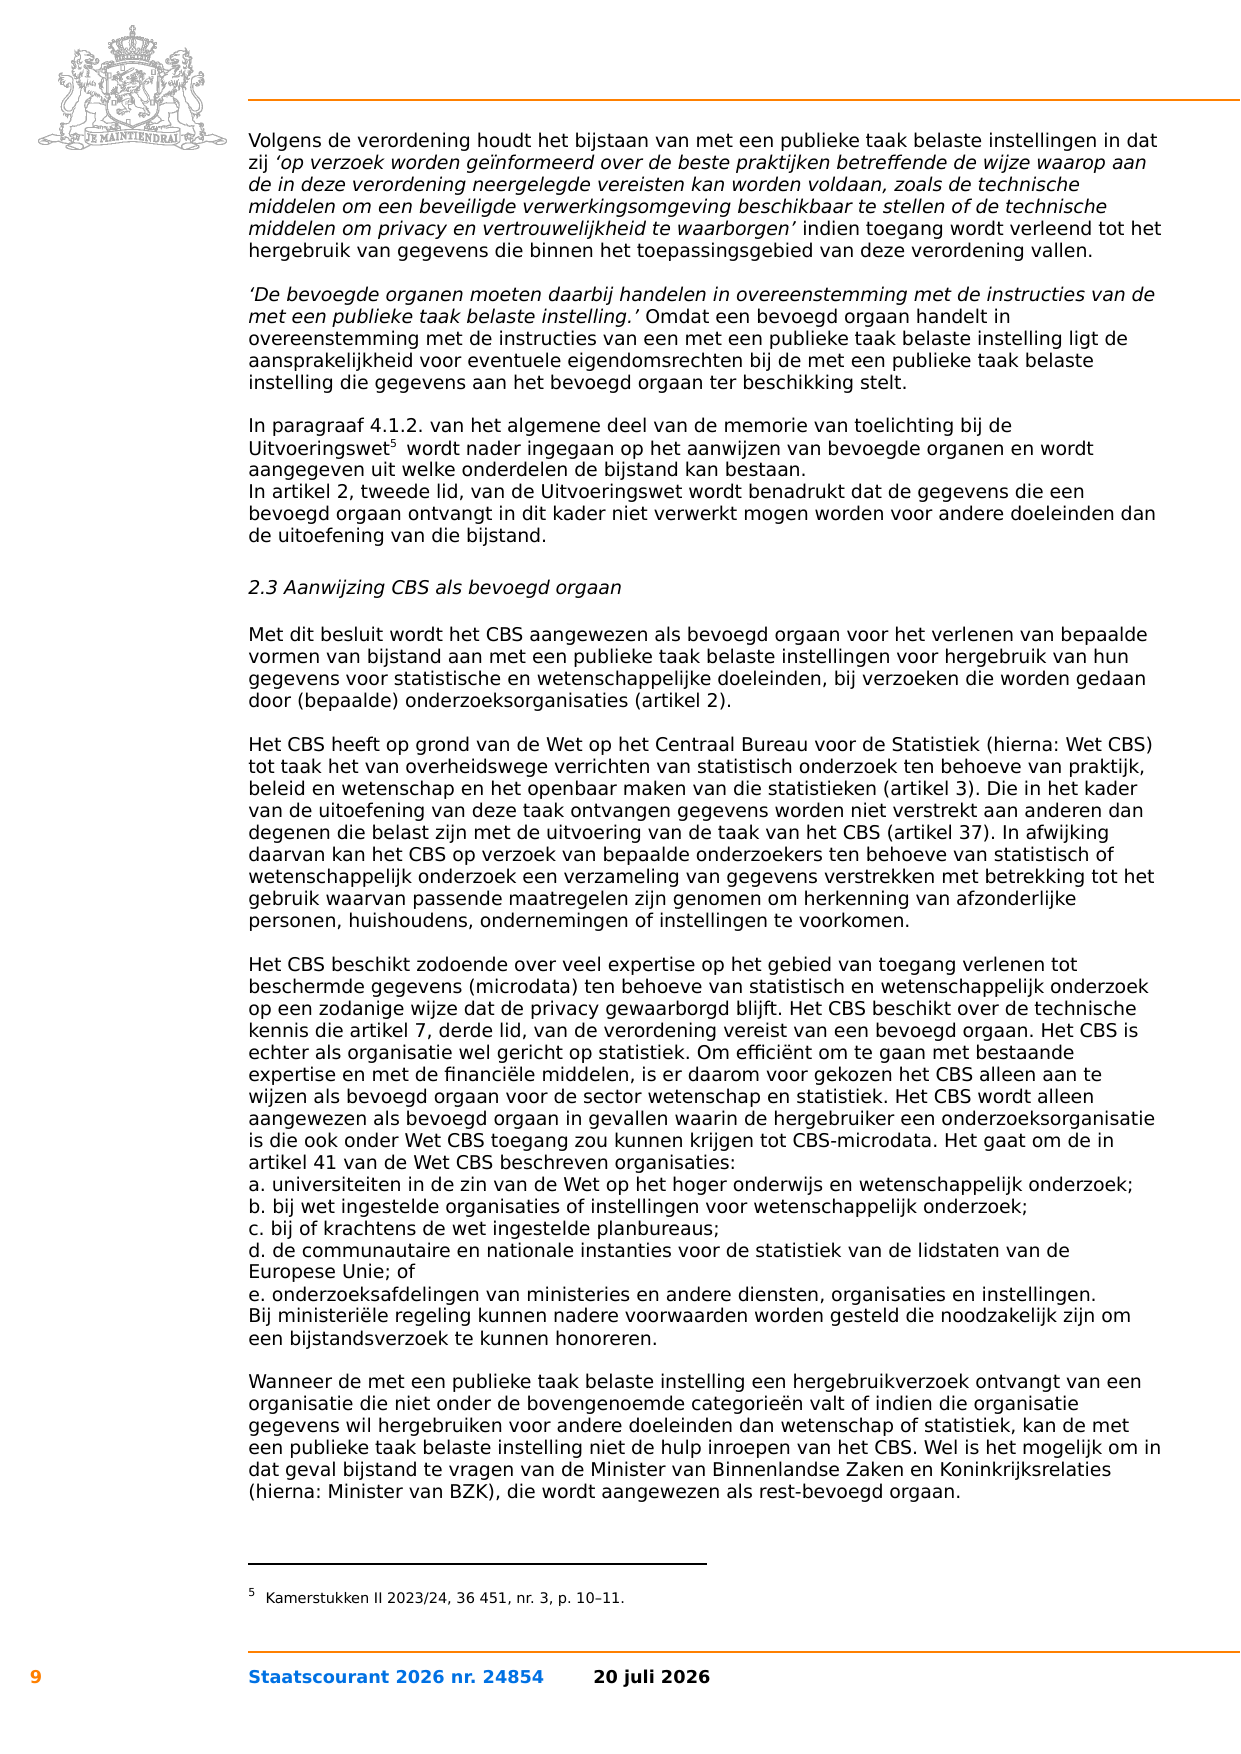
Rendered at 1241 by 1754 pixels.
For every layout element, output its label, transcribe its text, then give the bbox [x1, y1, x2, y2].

text In artikel 2, tweede lid, van de Uitvoeringswet wordt benadrukt dat de gegevens die een bevoegd orgaan ontvangt in dit kader niet verwerkt mogen worden voor andere doeleinden dan de uitoefening van die bijstand. [248, 481, 1163, 547]
text a. universiteiten in de zin van de Wet op het hoger onderwijs en wetenschappelijk onderzoek; [248, 1173, 1163, 1196]
text Kamerstukken II 2023/24, 36 451, nr. 3, p. 10–11. [248, 1586, 1163, 1608]
text Wanneer de met een publieke taak belaste instelling een hergebruikverzoek ontvangt van een organisatie die niet onder de bovengenoemde categorieën valt of indien die organisatie gegevens wil hergebruiken voor andere doeleinden dan wetenschap of statistiek, kan de met een publieke taak belaste instelling niet de hulp inroepen van het CBS. Wel is het mogelijk om in dat geval bijstand te vragen van de Minister van Binnenlandse Zaken en Koninkrijksrelaties (hierna: Minister van BZK), die wordt aangewezen als rest-bevoegd orgaan. [248, 1371, 1163, 1503]
text Volgens de verordening houdt het bijstaan van met een publieke taak belaste instellingen in dat zij ‘op verzoek worden geïnformeerd over de beste praktijken betreffende de wijze waarop aan de in deze verordening neergelegde vereisten kan worden voldaan, zoals de technische middelen om een beveiligde verwerkingsomgeving beschikbaar te stellen of de technische middelen om privacy en vertrouwelijkheid te waarborgen’ indien toegang wordt verleend tot het hergebruik van gegevens die binnen het toepassingsgebied van deze verordening vallen. [248, 130, 1163, 262]
text Het CBS beschikt zodoende over veel expertise op het gebied van toegang verlenen tot beschermde gegevens (microdata) ten behoeve van statistisch en wetenschappelijk onderzoek op een zodanige wijze dat de privacy gewaarborgd blijft. Het CBS beschikt over de technische kennis die artikel 7, derde lid, van de verordening vereist van een bevoegd orgaan. Het CBS is echter als organisatie wel gericht op statistiek. Om efficiënt om te gaan met bestaande expertise en met de financiële middelen, is er daarom voor gekozen het CBS alleen aan te wijzen als bevoegd orgaan voor de sector wetenschap en statistiek. Het CBS wordt alleen aangewezen als bevoegd orgaan in gevallen waarin de hergebruiker een onderzoeksorganisatie is die ook onder Wet CBS toegang zou kunnen krijgen tot CBS-microdata. Het gaat om de in artikel 41 van de Wet CBS beschreven organisaties: [248, 954, 1163, 1173]
text Bij ministeriële regeling kunnen nadere voorwaarden worden gesteld die noodzakelijk zijn om een bijstandsverzoek te kunnen honoreren. [248, 1305, 1163, 1349]
text Met dit besluit wordt het CBS aangewezen als bevoegd orgaan voor het verlenen van bepaalde vormen van bijstand aan met een publieke taak belaste instellingen voor hergebruik van hun gegevens voor statistische en wetenschappelijke doeleinden, bij verzoeken die worden gedaan door (bepaalde) onderzoeksorganisaties (artikel 2). [248, 624, 1163, 712]
picture [38, 25, 227, 150]
text c. bij of krachtens de wet ingestelde planbureaus; [248, 1217, 1163, 1239]
text ‘De bevoegde organen moeten daarbij handelen in overeenstemming met de instructies van de met een publieke taak belaste instelling.’ Omdat een bevoegd orgaan handelt in overeenstemming met de instructies van een met een publieke taak belaste instelling ligt de aansprakelijkheid voor eventuele eigendomsrechten bij de met een publieke taak belaste instelling die gegevens aan het bevoegd orgaan ter beschikking stelt. [248, 284, 1163, 393]
subtitle 2.3 Aanwijzing CBS als bevoegd orgaan [248, 577, 1163, 599]
text b. bij wet ingestelde organisaties of instellingen voor wetenschappelijk onderzoek; [248, 1196, 1163, 1217]
text e. onderzoeksafdelingen van ministeries en andere diensten, organisaties en instellingen. [248, 1283, 1163, 1305]
text In paragraaf 4.1.2. van het algemene deel van de memorie van toelichting bij de Uitvoeringswet wordt nader ingegaan op het aanwijzen van bevoegde organen en wordt aangegeven uit welke onderdelen de bijstand kan bestaan. [248, 415, 1163, 481]
text Het CBS heeft op grond van de Wet op het Centraal Bureau voor de Statistiek (hierna: Wet CBS) tot taak het van overheidswege verrichten van statistisch onderzoek ten behoeve van praktijk, beleid en wetenschap en het openbaar maken van die statistieken (artikel 3). Die in het kader van de uitoefening van deze taak ontvangen gegevens worden niet verstrekt aan anderen dan degenen die belast zijn met de uitvoering van de taak van het CBS (artikel 37). In afwijking daarvan kan het CBS op verzoek van bepaalde onderzoekers ten behoeve van statistisch of wetenschappelijk onderzoek een verzameling van gegevens verstrekken met betrekking tot het gebruik waarvan passende maatregelen zijn genomen om herkenning van afzonderlijke personen, huishoudens, ondernemingen of instellingen te voorkomen. [248, 734, 1163, 932]
text d. de communautaire en nationale instanties voor de statistiek van de lidstaten van de Europese Unie; of [248, 1239, 1163, 1283]
